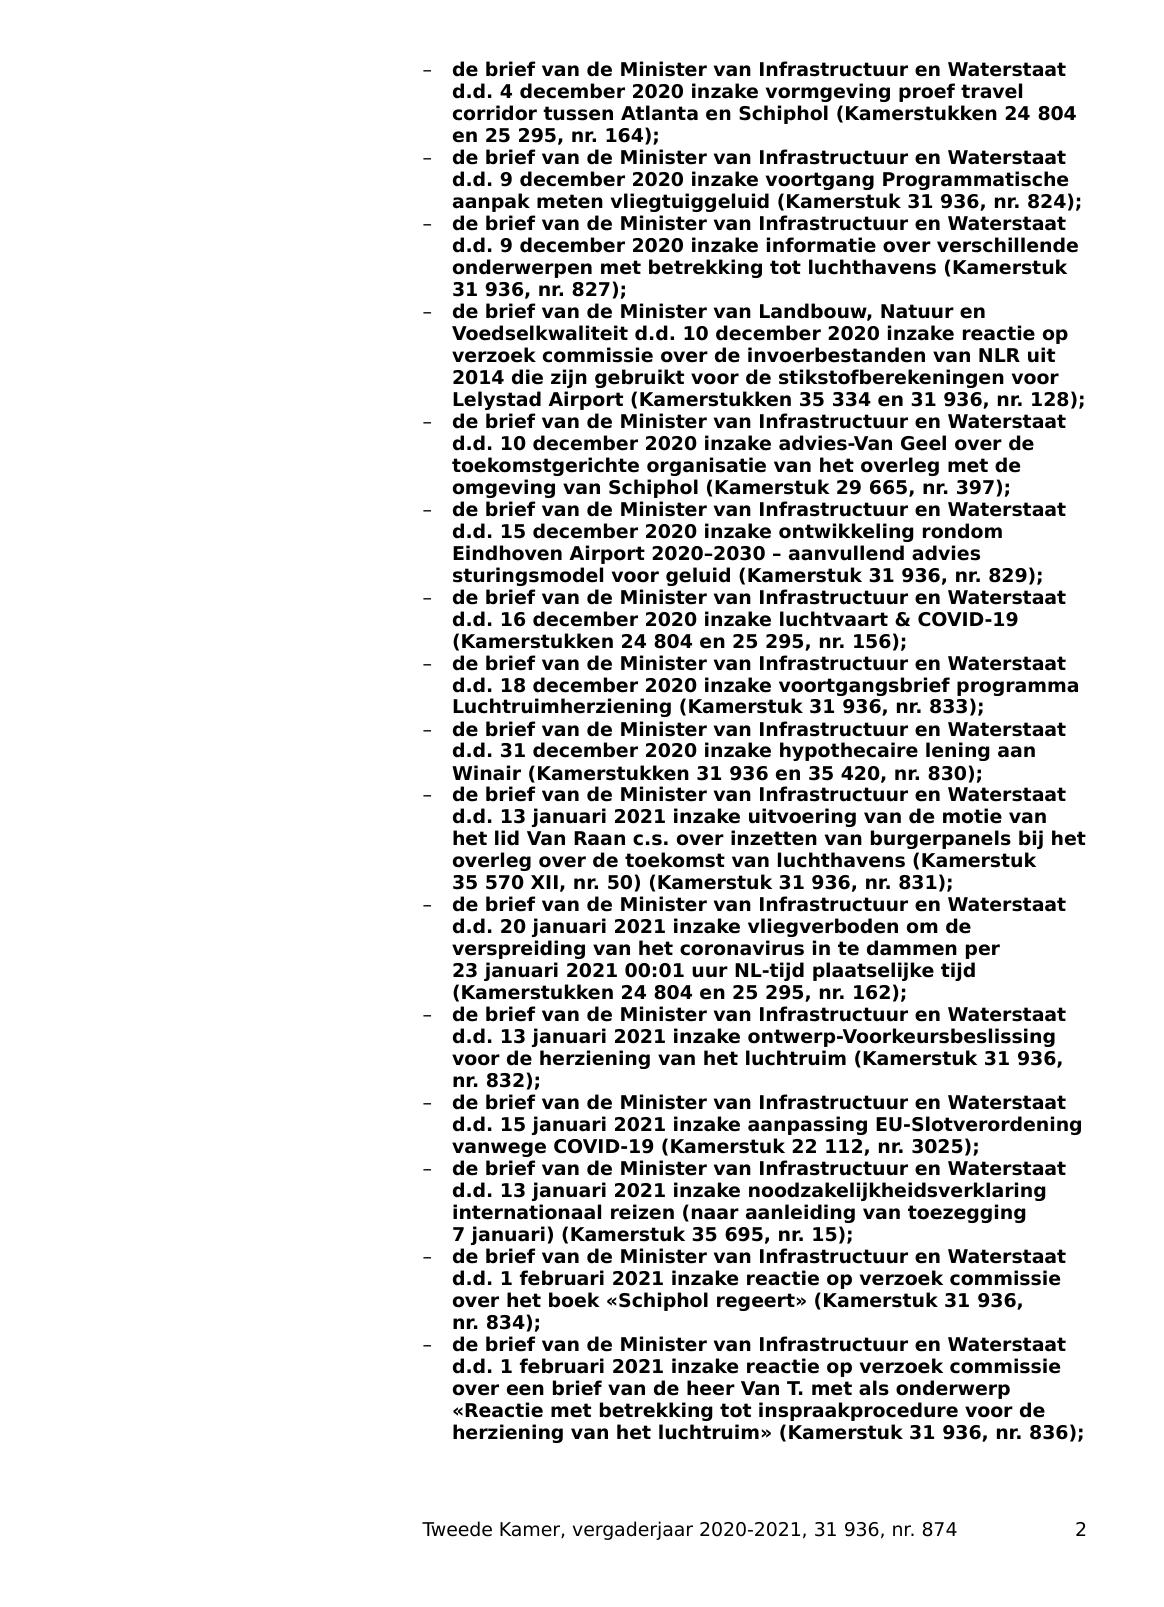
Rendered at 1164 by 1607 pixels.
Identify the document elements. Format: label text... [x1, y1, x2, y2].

text – de brief van de Minister van Infrastructuur en Waterstaat d.d. 15 januari 2021 inzake aanpassing EU-Slotverordening vanwege COVID-19 (Kamerstuk 22 112, nr. 3025); [422, 1092, 1087, 1158]
text – de brief van de Minister van Infrastructuur en Waterstaat d.d. 13 januari 2021 inzake noodzakelijkheidsverklaring internationaal reizen (naar aanleiding van toezegging 7 januari) (Kamerstuk 35 695, nr. 15); [422, 1158, 1087, 1246]
text – de brief van de Minister van Infrastructuur en Waterstaat d.d. 9 december 2020 inzake informatie over verschillende onderwerpen met betrekking tot luchthavens (Kamerstuk 31 936, nr. 827); [422, 213, 1087, 301]
text – de brief van de Minister van Infrastructuur en Waterstaat d.d. 13 januari 2021 inzake uitvoering van de motie van het lid Van Raan c.s. over inzetten van burgerpanels bij het overleg over de toekomst van luchthavens (Kamerstuk 35 570 XII, nr. 50) (Kamerstuk 31 936, nr. 831); [422, 784, 1087, 894]
text – de brief van de Minister van Infrastructuur en Waterstaat d.d. 13 januari 2021 inzake ontwerp-Voorkeursbeslissing voor de herziening van het luchtruim (Kamerstuk 31 936, nr. 832); [422, 1004, 1087, 1092]
text – de brief van de Minister van Infrastructuur en Waterstaat d.d. 20 januari 2021 inzake vliegverboden om de verspreiding van het coronavirus in te dammen per 23 januari 2021 00:01 uur NL-tijd plaatselijke tijd (Kamerstukken 24 804 en 25 295, nr. 162); [422, 894, 1087, 1004]
text – de brief van de Minister van Infrastructuur en Waterstaat d.d. 15 december 2020 inzake ontwikkeling rondom Eindhoven Airport 2020–2030 – aanvullend advies sturingsmodel voor geluid (Kamerstuk 31 936, nr. 829); [422, 499, 1087, 587]
text – de brief van de Minister van Infrastructuur en Waterstaat d.d. 18 december 2020 inzake voortgangsbrief programma Luchtruimherziening (Kamerstuk 31 936, nr. 833); [422, 652, 1087, 718]
text – de brief van de Minister van Infrastructuur en Waterstaat d.d. 10 december 2020 inzake advies-Van Geel over de toekomstgerichte organisatie van het overleg met de omgeving van Schiphol (Kamerstuk 29 665, nr. 397); [422, 411, 1087, 499]
text – de brief van de Minister van Infrastructuur en Waterstaat d.d. 9 december 2020 inzake voortgang Programmatische aanpak meten vliegtuiggeluid (Kamerstuk 31 936, nr. 824); [422, 147, 1087, 213]
text – de brief van de Minister van Infrastructuur en Waterstaat d.d. 31 december 2020 inzake hypothecaire lening aan Winair (Kamerstukken 31 936 en 35 420, nr. 830); [422, 718, 1087, 784]
text – de brief van de Minister van Infrastructuur en Waterstaat d.d. 16 december 2020 inzake luchtvaart & COVID-19 (Kamerstukken 24 804 en 25 295, nr. 156); [422, 587, 1087, 652]
text – de brief van de Minister van Infrastructuur en Waterstaat d.d. 4 december 2020 inzake vormgeving proef travel corridor tussen Atlanta en Schiphol (Kamerstukken 24 804 en 25 295, nr. 164); [422, 59, 1087, 147]
text – de brief van de Minister van Landbouw, Natuur en Voedselkwaliteit d.d. 10 december 2020 inzake reactie op verzoek commissie over de invoerbestanden van NLR uit 2014 die zijn gebruikt voor de stikstofberekeningen voor Lelystad Airport (Kamerstukken 35 334 en 31 936, nr. 128); [422, 301, 1087, 411]
text – de brief van de Minister van Infrastructuur en Waterstaat d.d. 1 februari 2021 inzake reactie op verzoek commissie over het boek «Schiphol regeert» (Kamerstuk 31 936, nr. 834); [422, 1246, 1087, 1334]
text – de brief van de Minister van Infrastructuur en Waterstaat d.d. 1 februari 2021 inzake reactie op verzoek commissie over een brief van de heer Van T. met als onderwerp «Reactie met betrekking tot inspraakprocedure voor de herziening van het luchtruim» (Kamerstuk 31 936, nr. 836); [422, 1334, 1087, 1444]
